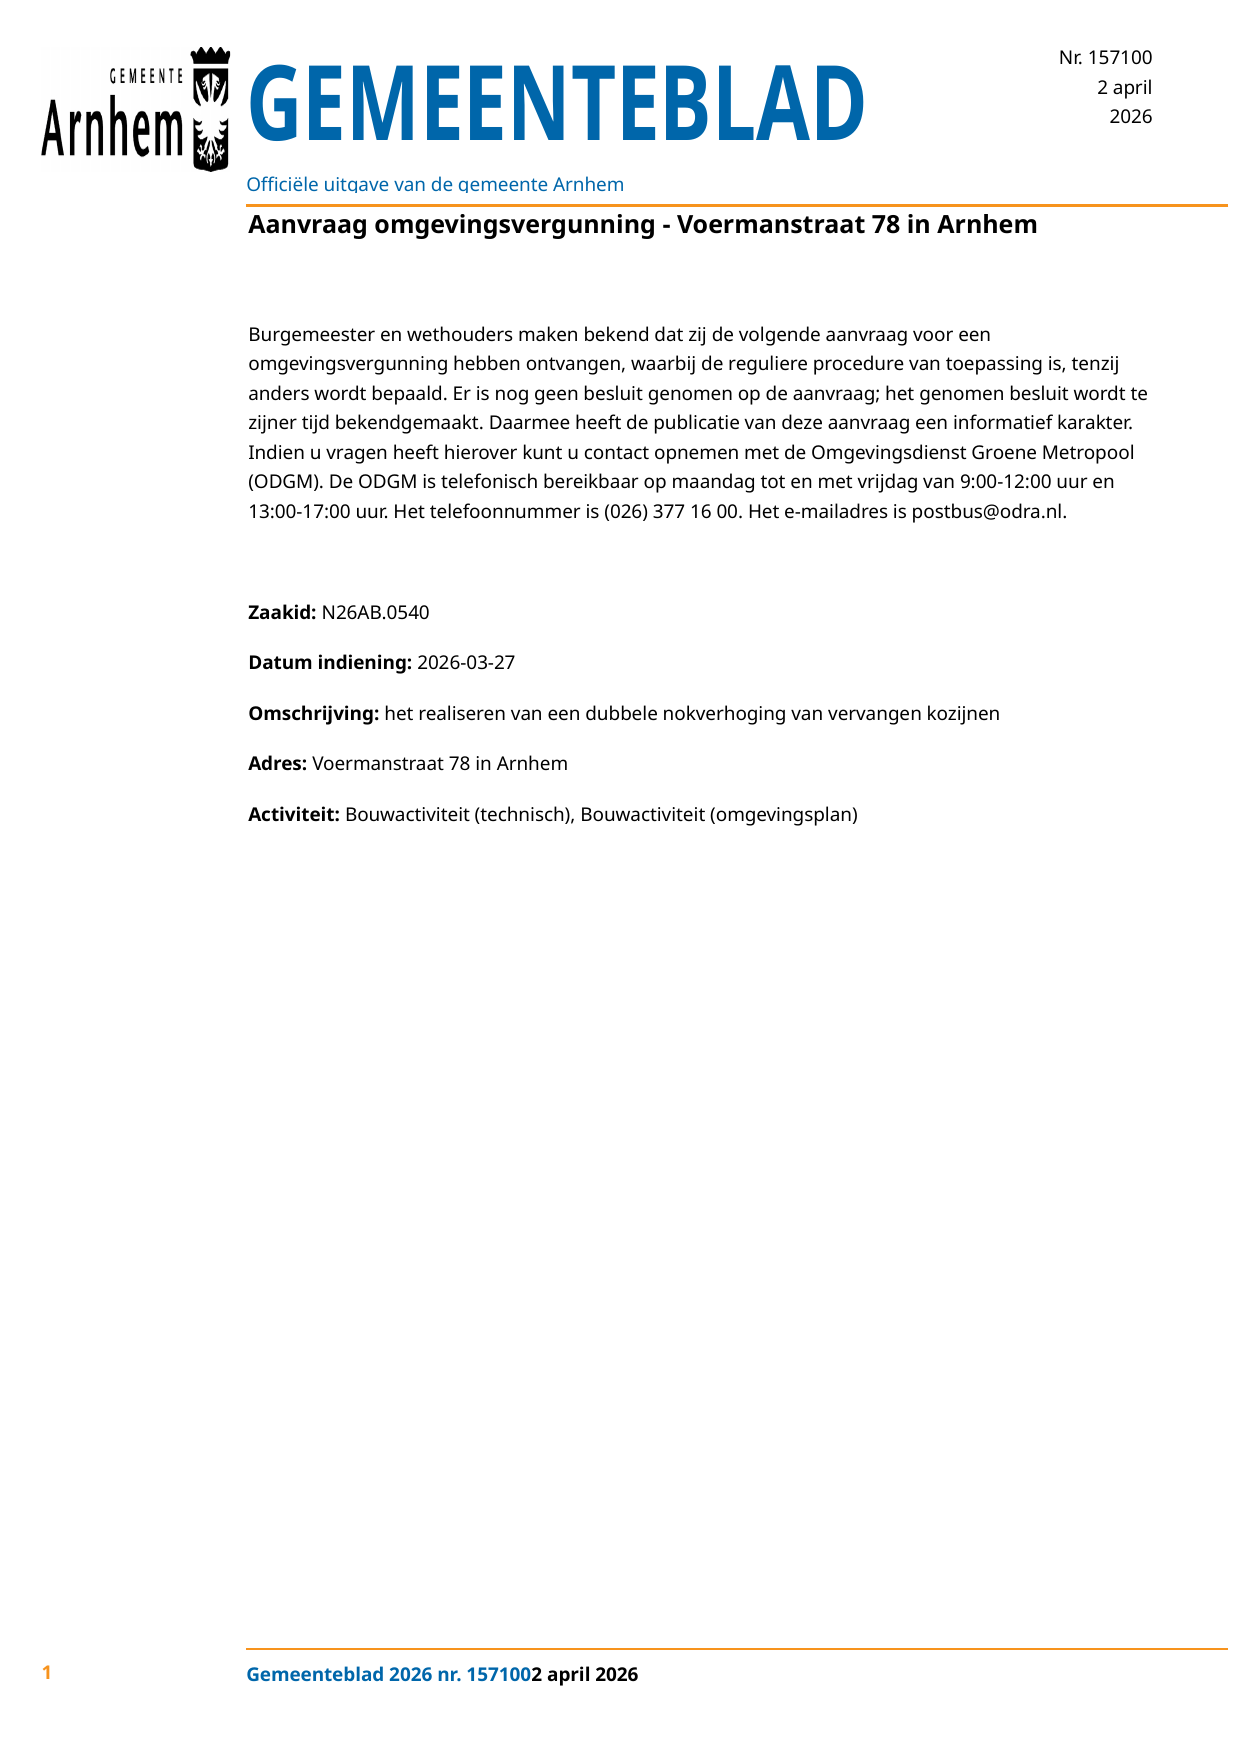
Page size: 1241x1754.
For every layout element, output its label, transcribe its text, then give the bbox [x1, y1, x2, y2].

text Burgemeester en wethouders maken bekend dat zij de volgende aanvraag voor een omgevingsvergunning hebben ontvangen, waarbij de reguliere procedure van toepassing is, tenzij anders wordt bepaald. Er is nog geen besluit genomen op de aanvraag; het genomen besluit wordt te zijner tijd bekendgemaakt. Daarmee heeft de publicatie van deze aanvraag een informatief karakter. Indien u vragen heeft hierover kunt u contact opnemen met de Omgevingsdienst Groene Metropool (ODGM). De ODGM is telefonisch bereikbaar op maandag tot en met vrijdag van 9:00-12:00 uur en 13:00-17:00 uur. Het telefoonnummer is (026) 377 16 00. Het e-mailadres is postbus@odra.nl. [248, 321, 1152, 524]
picture [41, 47, 231, 172]
text Zaakid: N26AB.0540 [248, 599, 1152, 625]
text Activiteit: Bouwactiviteit (technisch), Bouwactiviteit (omgevingsplan) [248, 801, 1152, 826]
text Datum indiening: 2026-03-27 [248, 649, 1152, 675]
text Aanvraag omgevingsvergunning - Voermanstraat 78 in Arnhem [248, 207, 1152, 241]
text Omschrijving: het realiseren van een dubbele nokverhoging van vervangen kozijnen [248, 700, 1152, 726]
text Adres: Voermanstraat 78 in Arnhem [248, 750, 1152, 776]
